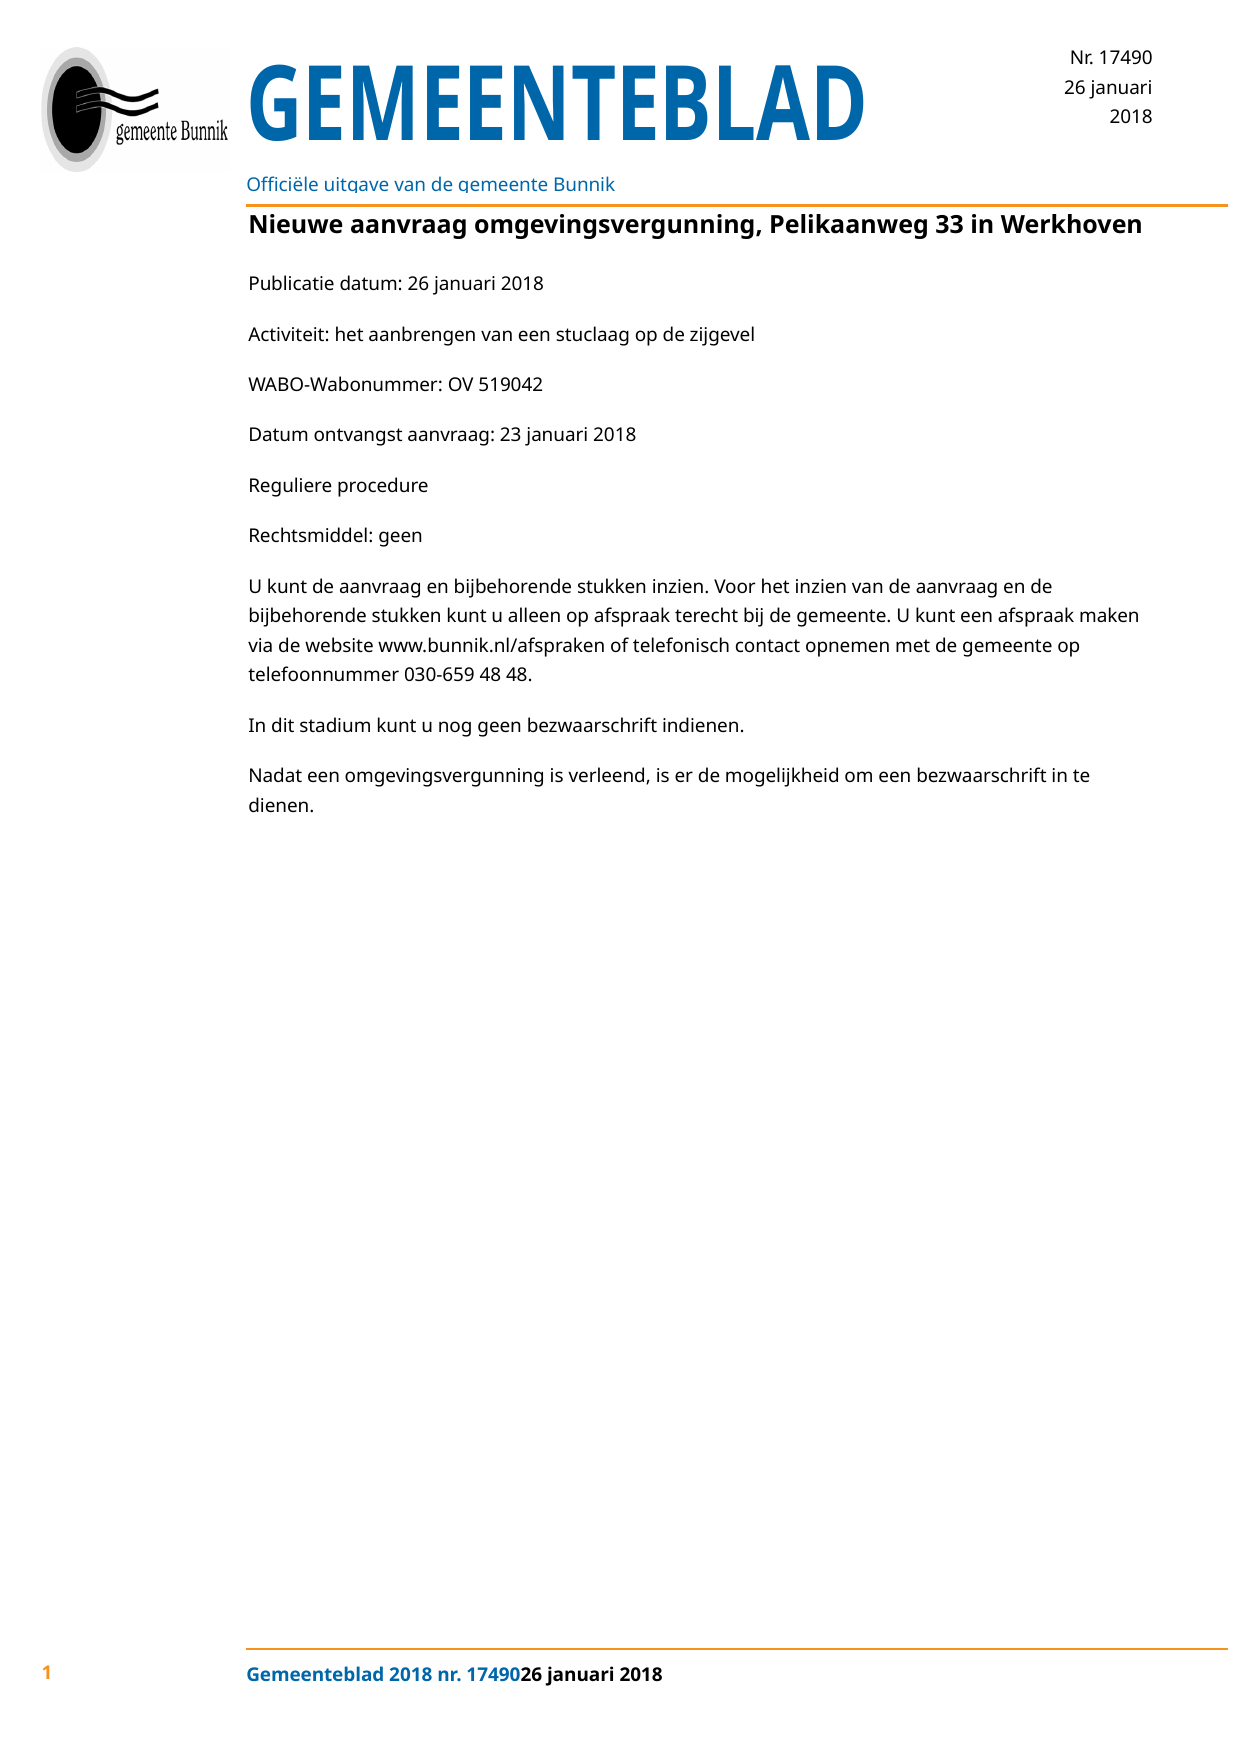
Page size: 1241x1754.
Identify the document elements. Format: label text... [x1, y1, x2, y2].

text Reguliere procedure [248, 472, 1152, 498]
text Rechtsmiddel: geen [248, 522, 1152, 548]
text Activiteit: het aanbrengen van een stuclaag op de zijgevel [248, 321, 1152, 346]
text Nadat een omgevingsvergunning is verleend, is er de mogelijkheid om een bezwaarschrift in te dienen. [248, 762, 1152, 818]
text Datum ontvangst aanvraag: 23 januari 2018 [248, 422, 1152, 447]
text Publicatie datum: 26 januari 2018 [248, 270, 1152, 296]
picture [41, 47, 231, 172]
text Nieuwe aanvraag omgevingsvergunning, Pelikaanweg 33 in Werkhoven [248, 207, 1152, 241]
text WABO-Wabonummer: OV 519042 [248, 371, 1152, 397]
text In dit stadium kunt u nog geen bezwaarschrift indienen. [248, 712, 1152, 738]
text U kunt de aanvraag en bijbehorende stukken inzien. Voor het inzien van de aanvraag en de bijbehorende stukken kunt u alleen op afspraak terecht bij de gemeente. U kunt een afspraak maken via de website www.bunnik.nl/afspraken of telefonisch contact opnemen met de gemeente op telefoonnummer 030-659 48 48. [248, 573, 1152, 687]
